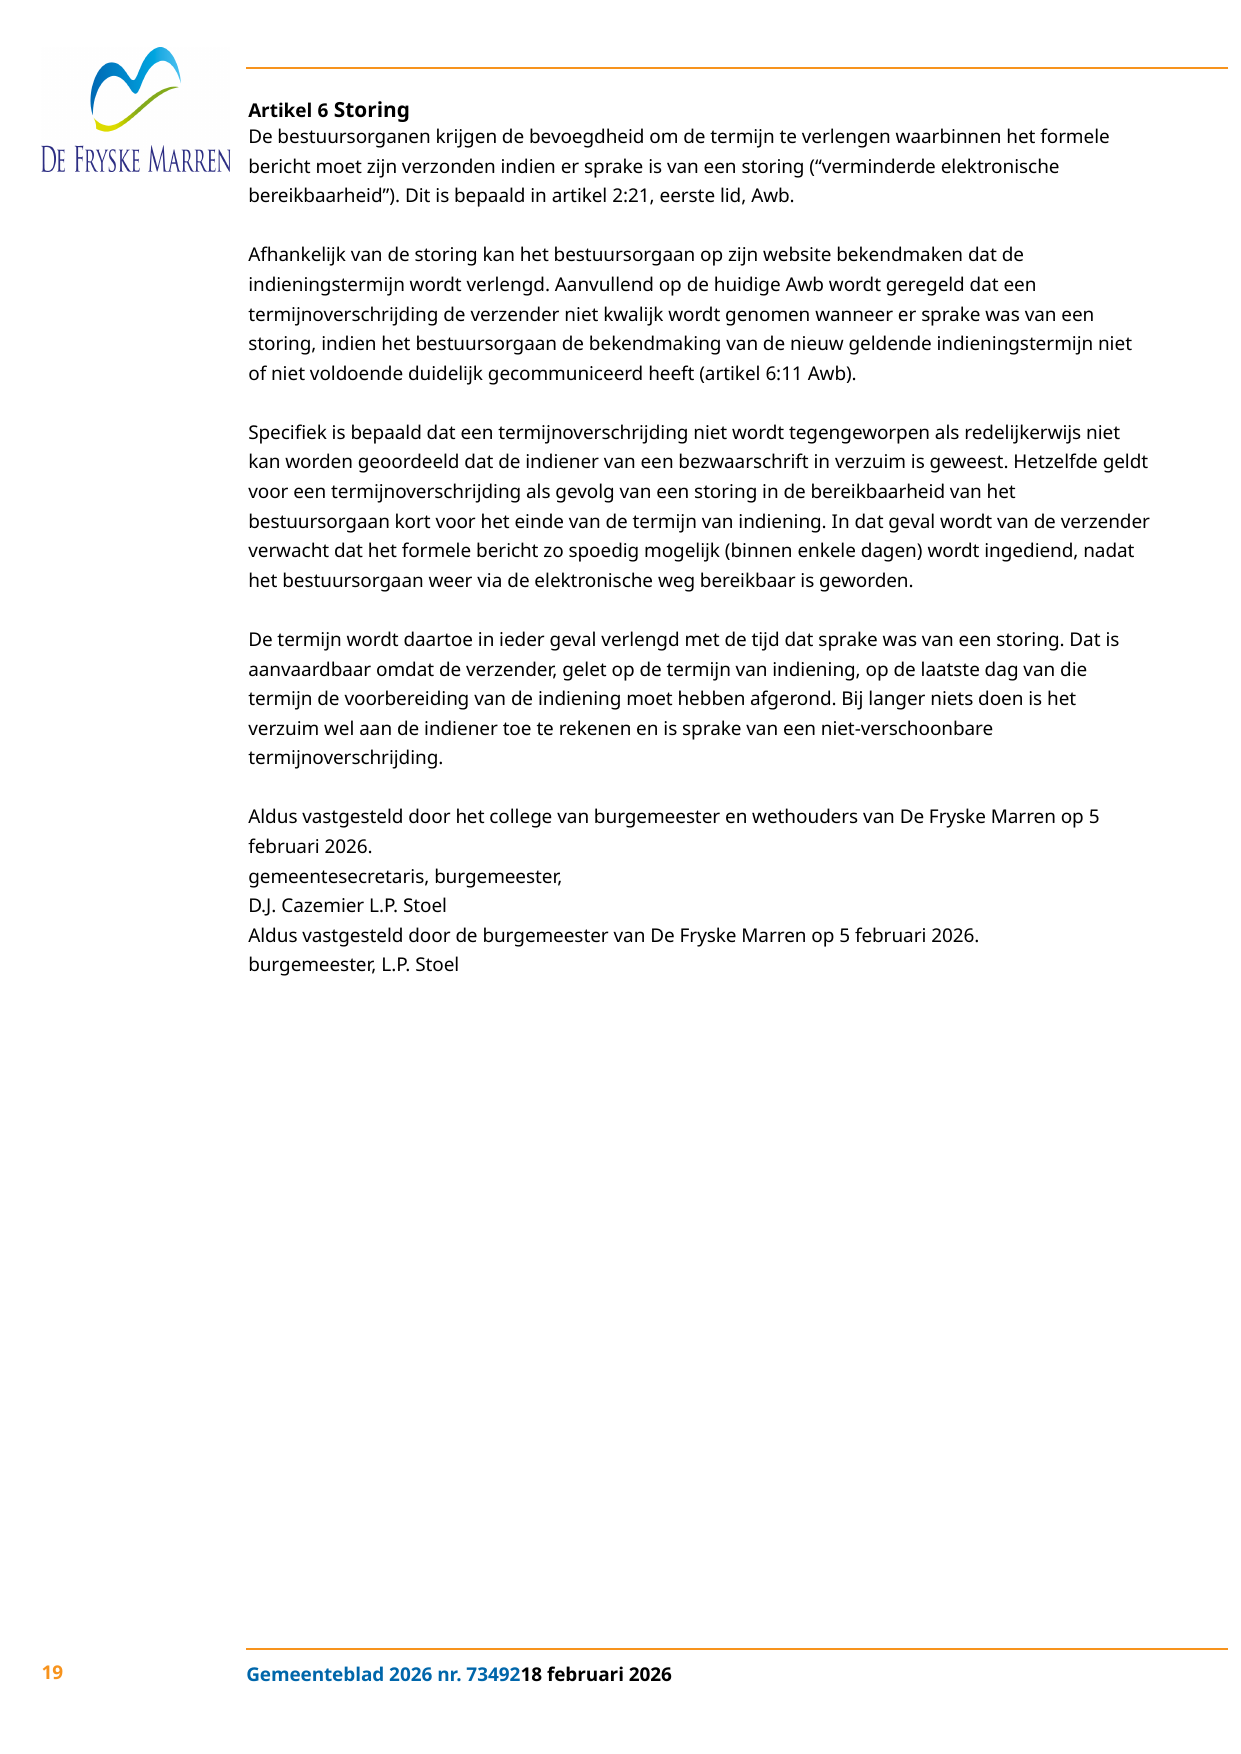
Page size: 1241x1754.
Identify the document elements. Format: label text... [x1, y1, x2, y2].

picture [41, 47, 231, 172]
text Specifiek is bepaald dat een termijnoverschrijding niet wordt tegengeworpen als redelijkerwijs niet kan worden geoordeeld dat de indiener van een bezwaarschrift in verzuim is geweest. Hetzelfde geldt voor een termijnoverschrijding als gevolg van een storing in de bereikbaarheid van het bestuursorgaan kort voor het einde van de termijn van indiening. In dat geval wordt van de verzender verwacht dat het formele bericht zo spoedig mogelijk (binnen enkele dagen) wordt ingediend, nadat het bestuursorgaan weer via de elektronische weg bereikbaar is geworden. [248, 419, 1152, 593]
text burgemeester, L.P. Stoel [248, 952, 1152, 977]
text Aldus vastgesteld door de burgemeester van De Fryske Marren op 5 februari 2026. [248, 922, 1152, 948]
text D.J. Cazemier L.P. Stoel [248, 892, 1152, 918]
text De bestuursorganen krijgen de bevoegdheid om de termijn te verlengen waarbinnen het formele bericht moet zijn verzonden indien er sprake is van een storing (“verminderde elektronische bereikbaarheid”). Dit is bepaald in artikel 2:21, eerste lid, Awb. [248, 123, 1152, 208]
text Artikel 6 Storing [248, 95, 1152, 123]
text gemeentesecretaris, burgemeester, [248, 863, 1152, 889]
text De termijn wordt daartoe in ieder geval verlengd met de tijd dat sprake was van een storing. Dat is aanvaardbaar omdat de verzender, gelet op de termijn van indiening, op de laatste dag van die termijn de voorbereiding van de indiening moet hebben afgerond. Bij langer niets doen is het verzuim wel aan de indiener toe te rekenen en is sprake van een niet-verschoonbare termijnoverschrijding. [248, 626, 1152, 770]
text Aldus vastgesteld door het college van burgemeester en wethouders van De Fryske Marren op 5 februari 2026. [248, 804, 1152, 859]
text Afhankelijk van de storing kan het bestuursorgaan op zijn website bekendmaken dat de indieningstermijn wordt verlengd. Aanvullend op de huidige Awb wordt geregeld dat een termijnoverschrijding de verzender niet kwalijk wordt genomen wanneer er sprake was van een storing, indien het bestuursorgaan de bekendmaking van de nieuw geldende indieningstermijn niet of niet voldoende duidelijk gecommuniceerd heeft (artikel 6:11 Awb). [248, 242, 1152, 386]
